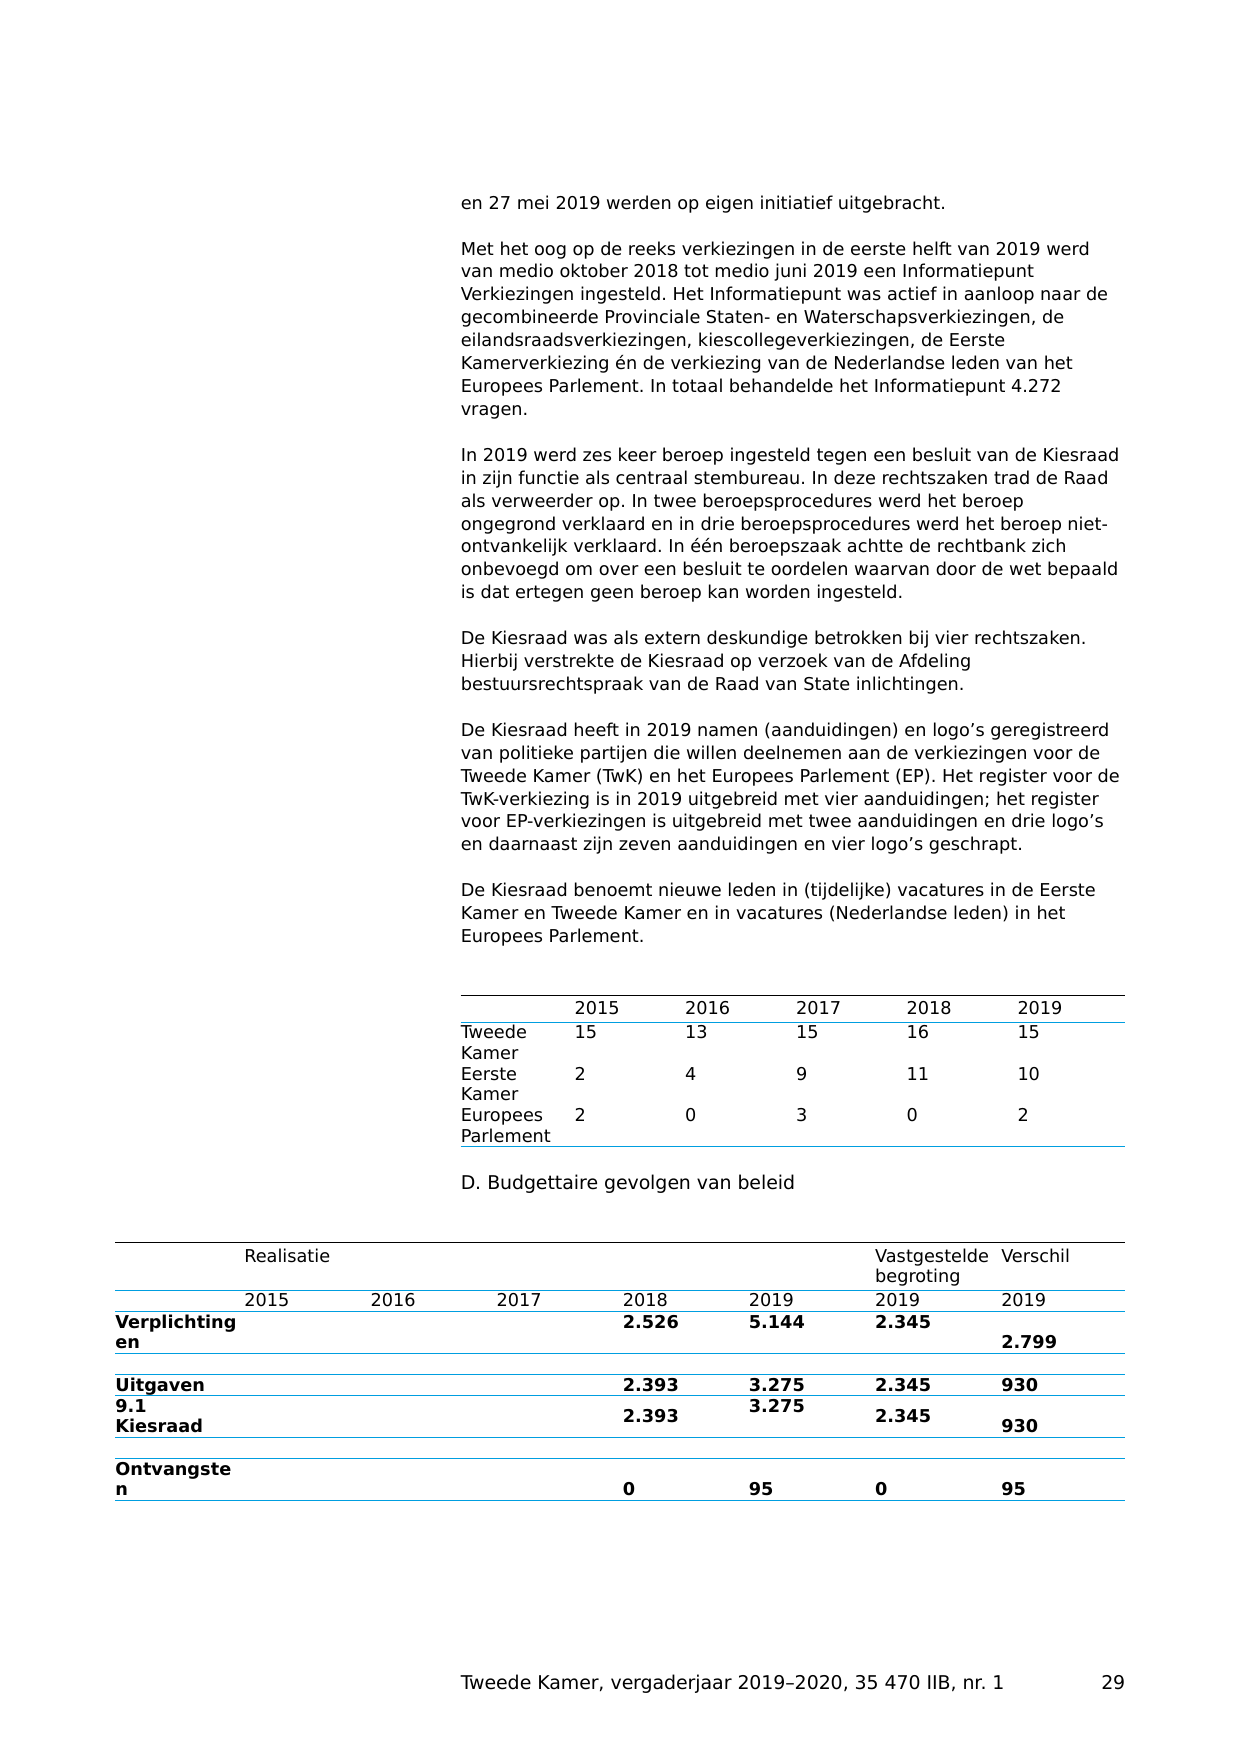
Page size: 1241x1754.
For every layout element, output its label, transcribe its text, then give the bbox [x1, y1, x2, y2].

table_cell 15 [793, 1023, 903, 1064]
table_cell Uitgaven [115, 1375, 241, 1395]
table_cell [241, 1438, 367, 1458]
table_cell [368, 1396, 493, 1437]
table_cell [368, 1375, 493, 1395]
table_cell 3 [793, 1105, 903, 1146]
table_cell [115, 1438, 241, 1458]
table_cell [494, 1459, 620, 1500]
table_cell 0 [904, 1105, 1014, 1146]
table_cell 2.345 [872, 1396, 998, 1437]
table_cell 15 [1014, 1023, 1125, 1064]
table_cell [368, 1312, 493, 1353]
table_cell [746, 1438, 872, 1458]
table_cell [494, 1354, 620, 1374]
table_cell [494, 1396, 620, 1437]
table_cell 16 [904, 1023, 1014, 1064]
table_cell [115, 1243, 241, 1290]
table_cell [494, 1312, 620, 1353]
table_cell 2016 [682, 996, 793, 1022]
table_cell 2.345 [872, 1312, 998, 1353]
table_cell 2 [571, 1064, 682, 1105]
table_cell Verschil [998, 1243, 1125, 1290]
table_cell 9 [793, 1064, 903, 1105]
table_cell [620, 1354, 746, 1374]
table_cell 0 [682, 1105, 793, 1146]
table_cell 4 [682, 1064, 793, 1105]
table_cell Eerste Kamer [461, 1064, 571, 1105]
text In 2019 werd zes keer beroep ingesteld tegen een besluit van de Kiesraad in zijn functie als centraal stembureau. In deze rechtszaken trad de Raad als verweerder op. In twee beroepsprocedures werd het beroep ongegrond verklaard en in drie beroepsprocedures werd het beroep niet-ontvankelijk verklaard. In één beroepszaak achtte de rechtbank zich onbevoegd om over een besluit te oordelen waarvan door de wet bepaald is dat ertegen geen beroep kan worden ingesteld. [461, 443, 1125, 603]
table_cell 11 [904, 1064, 1014, 1105]
table_cell 2.393 [620, 1375, 746, 1395]
table_cell 2017 [793, 996, 903, 1022]
table_cell 2.799 [998, 1312, 1125, 1353]
table_cell [461, 996, 571, 1022]
table_cell [241, 1375, 367, 1395]
table_cell 2 [571, 1105, 682, 1146]
table_cell [998, 1438, 1125, 1458]
text Met het oog op de reeks verkiezingen in de eerste helft van 2019 werd van medio oktober 2018 tot medio juni 2019 een Informatiepunt Verkiezingen ingesteld. Het Informatiepunt was actief in aanloop naar de gecombineerde Provinciale Staten- en Waterschapsverkiezingen, de eilandsraadsverkiezingen, kiescollegeverkiezingen, de Eerste Kamerverkiezing én de verkiezing van de Nederlandse leden van het Europees Parlement. In totaal behandelde het Informatiepunt 4.272 vragen. [461, 237, 1125, 420]
table_cell [872, 1438, 998, 1458]
text De Kiesraad was als extern deskundige betrokken bij vier rechtszaken. Hierbij verstrekte de Kiesraad op verzoek van de Afdeling bestuursrechtspraak van de Raad van State inlichtingen. [461, 626, 1125, 695]
table_cell 930 [998, 1375, 1125, 1395]
table_cell 2018 [620, 1291, 746, 1311]
title D. Budgettaire gevolgen van beleid [461, 1172, 1125, 1194]
text De Kiesraad benoemt nieuwe leden in (tijdelijke) vacatures in de Eerste Kamer en Tweede Kamer en in vacatures (Nederlandse leden) in het Europees Parlement. [461, 878, 1125, 947]
table_cell [746, 1354, 872, 1374]
table_cell 0 [872, 1459, 998, 1500]
table_cell 95 [746, 1459, 872, 1500]
table_cell [241, 1312, 367, 1353]
table_cell Ontvangsten [115, 1459, 241, 1500]
table_cell [368, 1438, 493, 1458]
table_cell 95 [998, 1459, 1125, 1500]
table_cell 2015 [241, 1291, 367, 1311]
table_cell 2018 [904, 996, 1014, 1022]
table_cell Tweede Kamer [461, 1023, 571, 1064]
table_cell 5.144 [746, 1312, 872, 1353]
table_cell 15 [571, 1023, 682, 1064]
table_cell 2016 [368, 1291, 493, 1311]
table_cell 2017 [494, 1291, 620, 1311]
table_cell [241, 1396, 367, 1437]
table_cell 3.275 [746, 1375, 872, 1395]
table_cell Vastgestelde begroting [872, 1243, 998, 1290]
table_cell 930 [998, 1396, 1125, 1437]
table_cell 2.526 [620, 1312, 746, 1353]
table_cell [368, 1459, 493, 1500]
table_cell [998, 1354, 1125, 1374]
table_cell [115, 1354, 241, 1374]
table_cell [115, 1291, 241, 1311]
table_cell [241, 1354, 367, 1374]
table_cell Verplichtingen [115, 1312, 241, 1353]
table_cell 2.345 [872, 1375, 998, 1395]
text De Kiesraad heeft in 2019 namen (aanduidingen) en logo’s geregistreerd van politieke partijen die willen deelnemen aan de verkiezingen voor de Tweede Kamer (TwK) en het Europees Parlement (EP). Het register voor de TwK-verkiezing is in 2019 uitgebreid met vier aanduidingen; het register voor EP-verkiezingen is uitgebreid met twee aanduidingen en drie logo’s en daarnaast zijn zeven aanduidingen en vier logo’s geschrapt. [461, 718, 1125, 855]
table_cell [620, 1438, 746, 1458]
table_cell Realisatie [241, 1243, 872, 1290]
table_cell 3.275 [746, 1396, 872, 1437]
table_cell 0 [620, 1459, 746, 1500]
table_cell 13 [682, 1023, 793, 1064]
table_header Tabel 20 Aantal benoemingen in vacatures [461, 970, 1125, 995]
table_cell 2019 [1014, 996, 1125, 1022]
table_cell [368, 1354, 493, 1374]
table_cell 10 [1014, 1064, 1125, 1105]
table_cell 2019 [746, 1291, 872, 1311]
text en 27 mei 2019 werden op eigen initiatief uitgebracht. [461, 191, 1125, 214]
table_cell Europees Parlement [461, 1105, 571, 1146]
table_cell 2 [1014, 1105, 1125, 1146]
table_cell [872, 1354, 998, 1374]
table_cell 2019 [872, 1291, 998, 1311]
table_cell [494, 1375, 620, 1395]
table_cell 2.393 [620, 1396, 746, 1437]
table_cell 9.1 Kiesraad [115, 1396, 241, 1437]
table_cell [241, 1459, 367, 1500]
table_cell 2019 [998, 1291, 1125, 1311]
table_cell [494, 1438, 620, 1458]
table_header Tabel 21 Budgettaire gevolgen van beleid artikel 9 Kiesraad (bedragen x € 1.000) [115, 1217, 1125, 1242]
table_cell 2015 [571, 996, 682, 1022]
